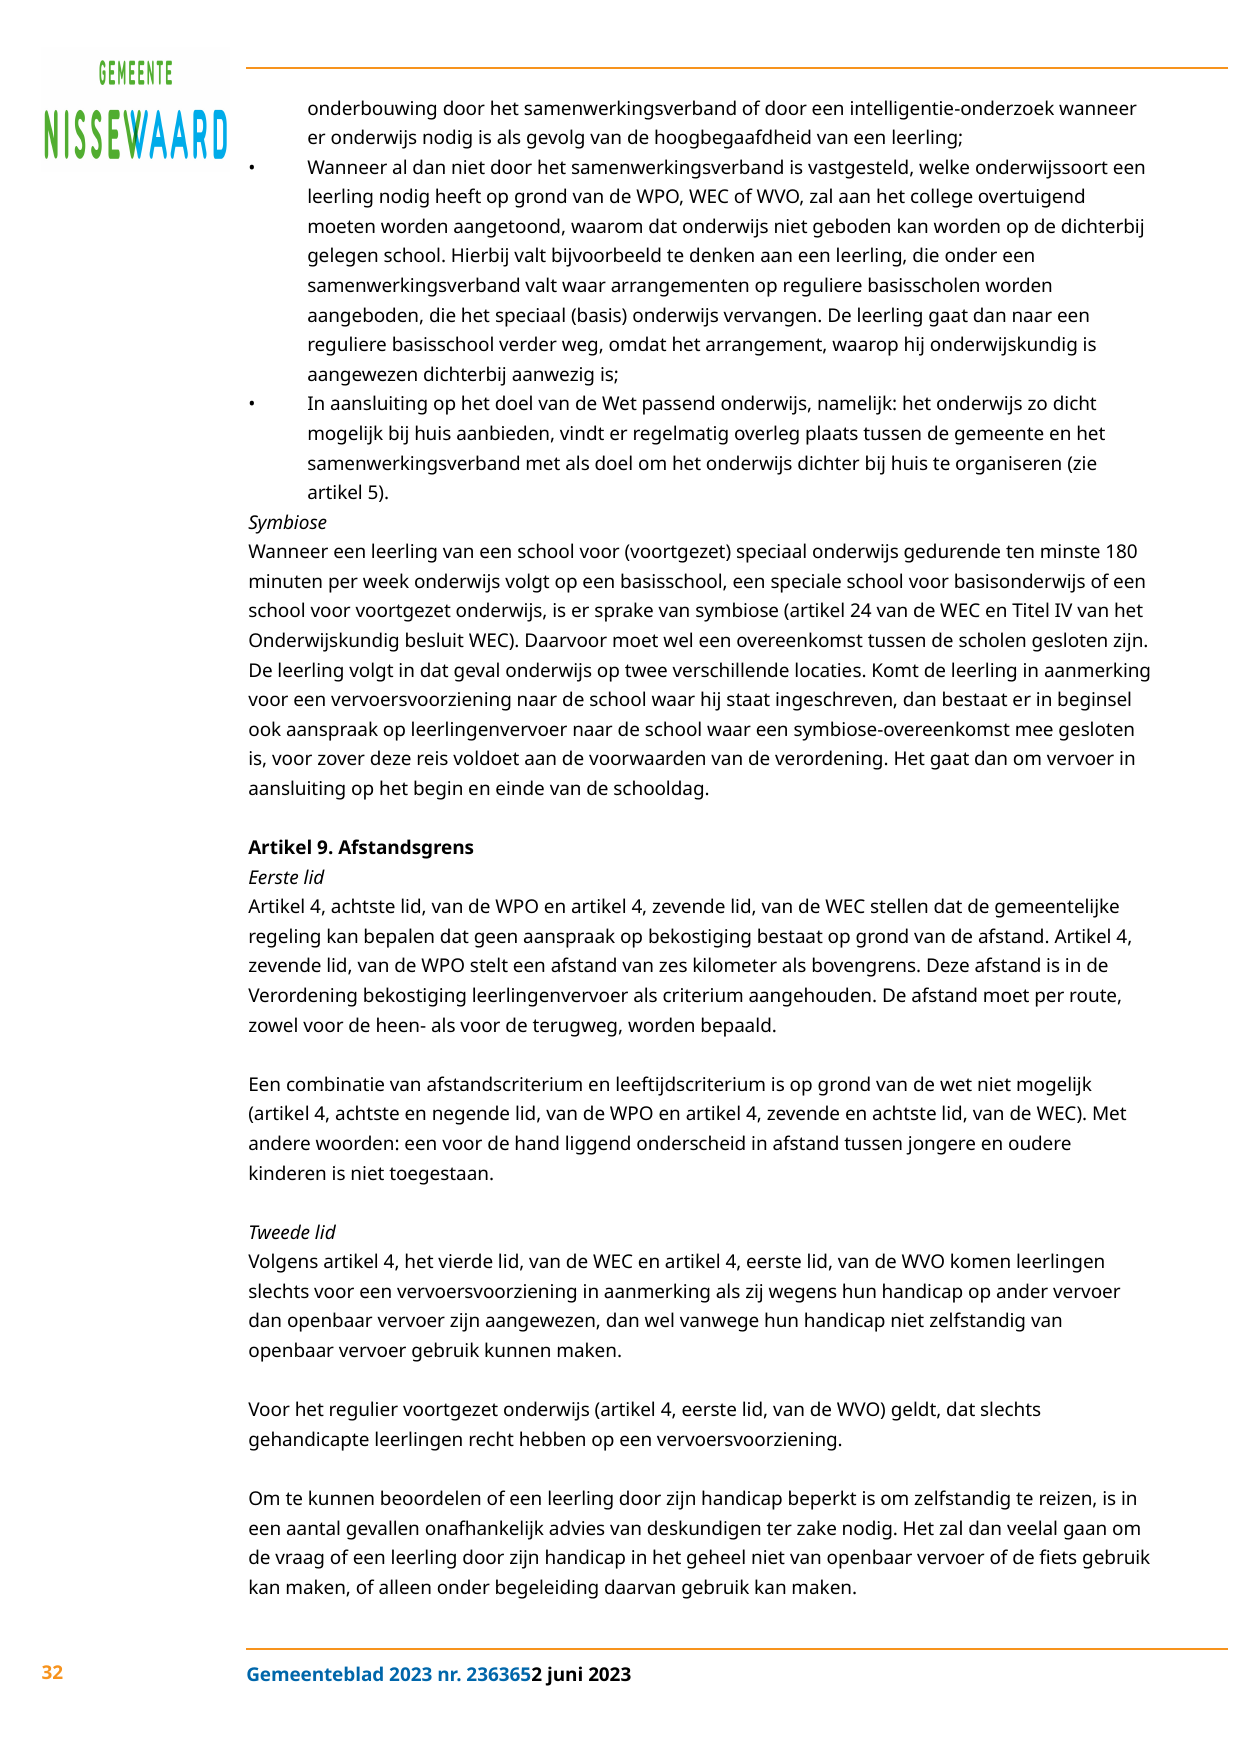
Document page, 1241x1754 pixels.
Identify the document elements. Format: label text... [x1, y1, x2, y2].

text Eerste lid [248, 864, 1152, 890]
text Wanneer een leerling van een school voor (voortgezet) speciaal onderwijs gedurende ten minste 180 minuten per week onderwijs volgt op een basisschool, een speciale school voor basisonderwijs of een school voor voortgezet onderwijs, is er sprake van symbiose (artikel 24 van de WEC en Titel IV van het Onderwijskundig besluit WEC). Daarvoor moet wel een overeenkomst tussen de scholen gesloten zijn. De leerling volgt in dat geval onderwijs op twee verschillende locaties. Komt de leerling in aanmerking voor een vervoersvoorziening naar de school waar hij staat ingeschreven, dan bestaat er in beginsel ook aanspraak op leerlingenvervoer naar de school waar een symbiose-overeenkomst mee gesloten is, voor zover deze reis voldoet aan de voorwaarden van de verordening. Het gaat dan om vervoer in aansluiting op het begin en einde van de schooldag. [248, 538, 1152, 801]
text Symbiose [248, 509, 1152, 535]
list onderbouwing door het samenwerkingsverband of door een intelligentie-onderzoek wanneer er onderwijs nodig is als gevolg van de hoogbegaafdheid van een leerling; [248, 95, 1152, 150]
picture [41, 47, 231, 172]
text Een combinatie van afstandscriterium en leeftijdscriterium is op grond van de wet niet mogelijk (artikel 4, achtste en negende lid, van de WPO en artikel 4, zevende en achtste lid, van de WEC). Met andere woorden: een voor de hand liggend onderscheid in afstand tussen jongere en oudere kinderen is niet toegestaan. [248, 1071, 1152, 1186]
text Voor het regulier voortgezet onderwijs (artikel 4, eerste lid, van de WVO) geldt, dat slechts gehandicapte leerlingen recht hebben op een vervoersvoorziening. [248, 1396, 1152, 1452]
text Volgens artikel 4, het vierde lid, van de WEC en artikel 4, eerste lid, van de WVO komen leerlingen slechts voor een vervoersvoorziening in aanmerking als zij wegens hun handicap op ander vervoer dan openbaar vervoer zijn aangewezen, dan wel vanwege hun handicap niet zelfstandig van openbaar vervoer gebruik kunnen maken. [248, 1248, 1152, 1363]
text Tweede lid [248, 1219, 1152, 1245]
text Artikel 9. Afstandsgrens [248, 834, 1152, 860]
list Wanneer al dan niet door het samenwerkingsverband is vastgesteld, welke onderwijssoort een leerling nodig heeft op grond van de WPO, WEC of WVO, zal aan het college overtuigend moeten worden aangetoond, waarom dat onderwijs niet geboden kan worden op de dichterbij gelegen school. Hierbij valt bijvoorbeeld te denken aan een leerling, die onder een samenwerkingsverband valt waar arrangementen op reguliere basisscholen worden aangeboden, die het speciaal (basis) onderwijs vervangen. De leerling gaat dan naar een reguliere basisschool verder weg, omdat het arrangement, waarop hij onderwijskundig is aangewezen dichterbij aanwezig is; [248, 154, 1152, 387]
text Artikel 4, achtste lid, van de WPO en artikel 4, zevende lid, van de WEC stellen dat de gemeentelijke regeling kan bepalen dat geen aanspraak op bekostiging bestaat op grond van de afstand. Artikel 4, zevende lid, van de WPO stelt een afstand van zes kilometer als bovengrens. Deze afstand is in de Verordening bekostiging leerlingenvervoer als criterium aangehouden. De afstand moet per route, zowel voor de heen- als voor de terugweg, worden bepaald. [248, 893, 1152, 1038]
text Om te kunnen beoordelen of een leerling door zijn handicap beperkt is om zelfstandig te reizen, is in een aantal gevallen onafhankelijk advies van deskundigen ter zake nodig. Het zal dan veelal gaan om de vraag of een leerling door zijn handicap in het geheel niet van openbaar vervoer of de fiets gebruik kan maken, of alleen onder begeleiding daarvan gebruik kan maken. [248, 1485, 1152, 1600]
list In aansluiting op het doel van de Wet passend onderwijs, namelijk: het onderwijs zo dicht mogelijk bij huis aanbieden, vindt er regelmatig overleg plaats tussen de gemeente en het samenwerkingsverband met als doel om het onderwijs dichter bij huis te organiseren (zie artikel 5). [248, 391, 1152, 505]
